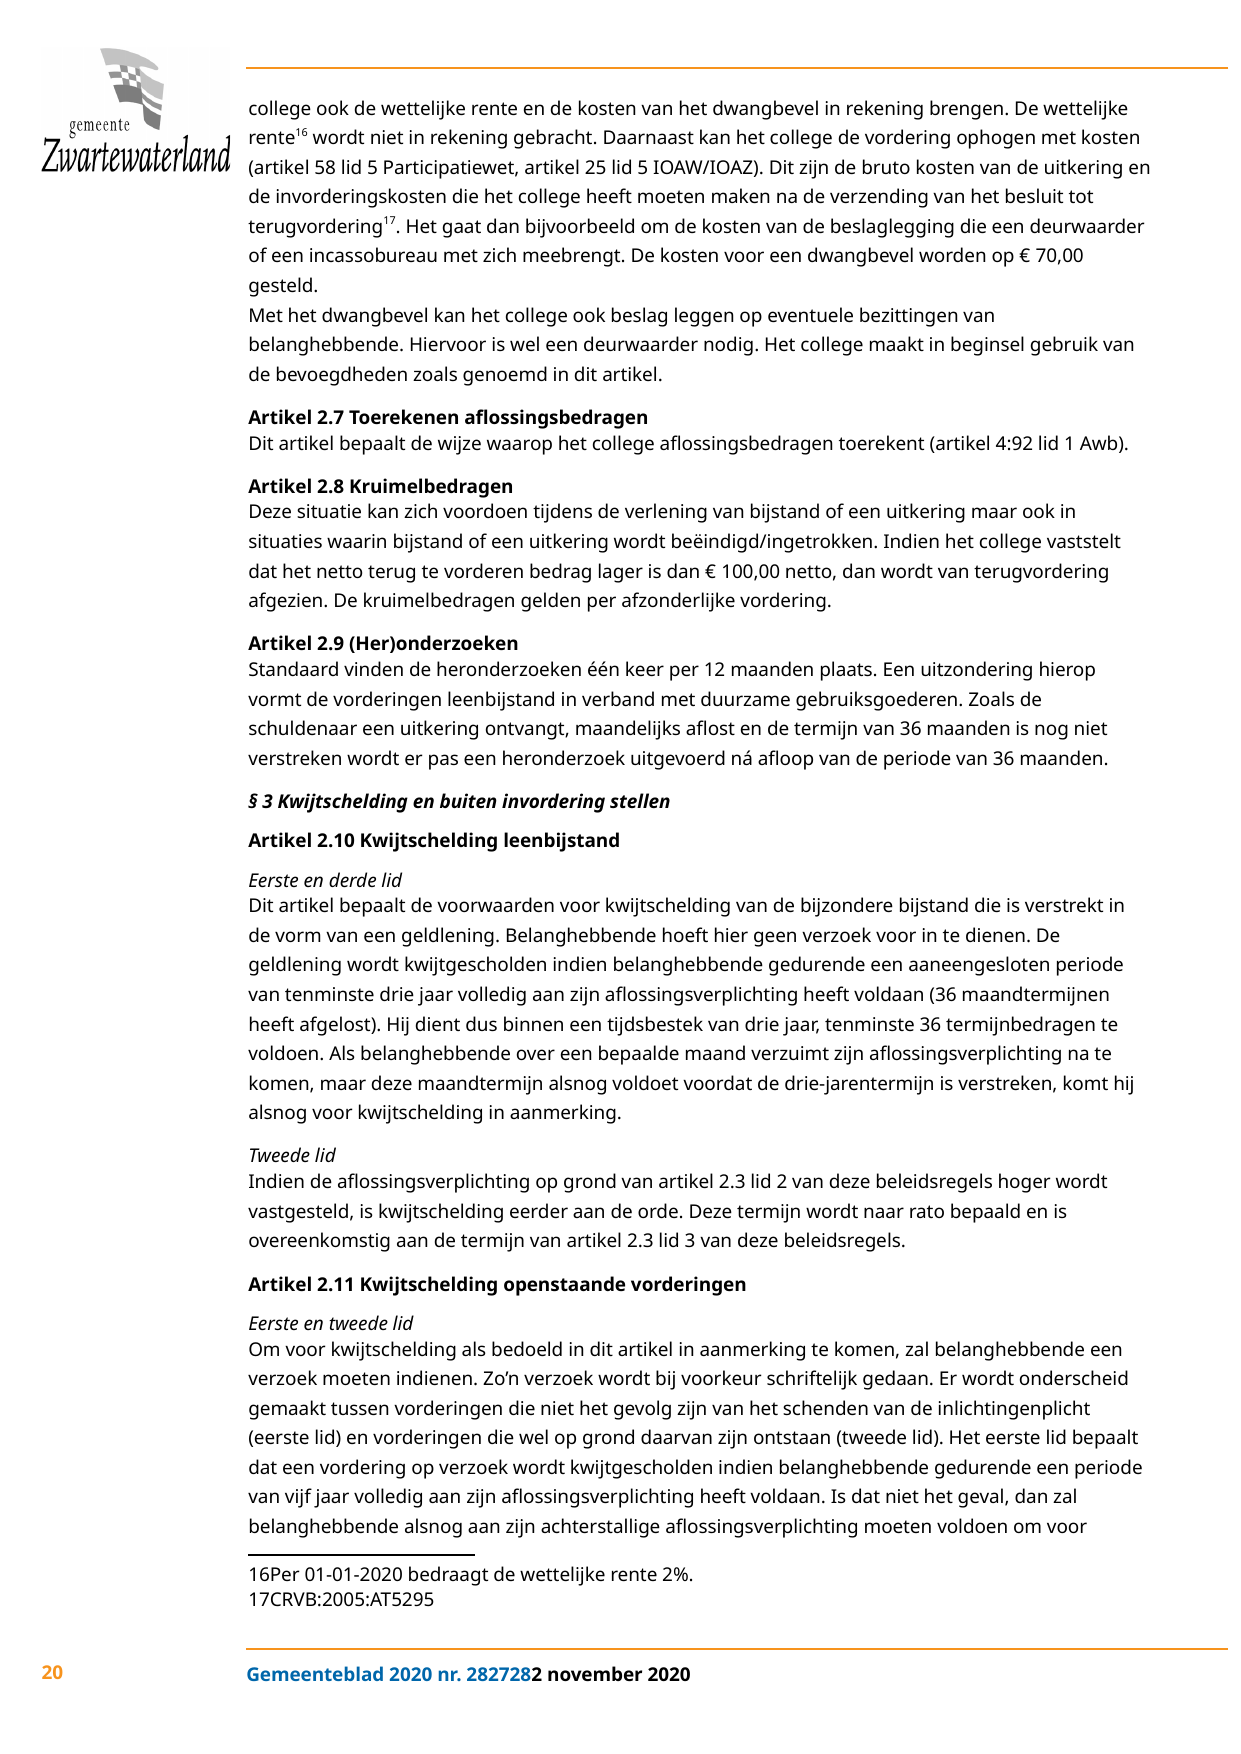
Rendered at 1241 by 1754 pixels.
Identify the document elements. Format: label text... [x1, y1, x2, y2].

text Tweede lid [248, 1143, 1152, 1168]
text Met het dwangbevel kan het college ook beslag leggen op eventuele bezittingen van belanghebbende. Hiervoor is wel een deurwaarder nodig. Het college maakt in beginsel gebruik van de bevoegdheden zoals genoemd in dit artikel. [248, 302, 1152, 387]
text Deze situatie kan zich voordoen tijdens de verlening van bijstand of een uitkering maar ook in situaties waarin bijstand of een uitkering wordt beëindigd/ingetrokken. Indien het college vaststelt dat het netto terug te vorderen bedrag lager is dan € 100,00 netto, dan wordt van terugvordering afgezien. De kruimelbedragen gelden per afzonderlijke vordering. [248, 499, 1152, 613]
text Artikel 2.8 Kruimelbedragen [248, 473, 1152, 499]
text Dit artikel bepaalt de wijze waarop het college aflossingsbedragen toerekent (artikel 4:92 lid 1 Awb). [248, 430, 1152, 456]
text college ook de wettelijke rente en de kosten van het dwangbevel in rekening brengen. De wettelijke rente wordt niet in rekening gebracht. Daarnaast kan het college de vordering ophogen met kosten (artikel 58 lid 5 Participatiewet, artikel 25 lid 5 IOAW/IOAZ). Dit zijn de bruto kosten van de uitkering en de invorderingskosten die het college heeft moeten maken na de verzending van het besluit tot terugvordering. Het gaat dan bijvoorbeeld om de kosten van de beslaglegging die een deurwaarder of een incassobureau met zich meebrengt. De kosten voor een dwangbevel worden op € 70,00 gesteld. [248, 95, 1152, 298]
text Indien de aflossingsverplichting op grond van artikel 2.3 lid 2 van deze beleidsregels hoger wordt vastgesteld, is kwijtschelding eerder aan de orde. Deze termijn wordt naar rato bepaald en is overeenkomstig aan de termijn van artikel 2.3 lid 3 van deze beleidsregels. [248, 1168, 1152, 1253]
text Artikel 2.9 (Her)onderzoeken [248, 631, 1152, 656]
text Standaard vinden de heronderzoeken één keer per 12 maanden plaats. Een uitzondering hierop vormt de vorderingen leenbijstand in verband met duurzame gebruiksgoederen. Zoals de schuldenaar een uitkering ontvangt, maandelijks aflost en de termijn van 36 maanden is nog niet verstreken wordt er pas een heronderzoek uitgevoerd ná afloop van de periode van 36 maanden. [248, 656, 1152, 771]
text Artikel 2.7 Toerekenen aflossingsbedragen [248, 404, 1152, 430]
text Artikel 2.11 Kwijtschelding openstaande vorderingen [248, 1271, 1152, 1296]
text § 3 Kwijtschelding en buiten invordering stellen [248, 788, 1152, 814]
text Per 01-01-2020 bedraagt de wettelijke rente 2%. [248, 1561, 1152, 1586]
text Eerste en tweede lid [248, 1310, 1152, 1336]
text Eerste en derde lid [248, 867, 1152, 892]
text Dit artikel bepaalt de voorwaarden voor kwijtschelding van de bijzondere bijstand die is verstrekt in de vorm van een geldlening. Belanghebbende hoeft hier geen verzoek voor in te dienen. De geldlening wordt kwijtgescholden indien belanghebbende gedurende een aaneengesloten periode van tenminste drie jaar volledig aan zijn aflossingsverplichting heeft voldaan (36 maandtermijnen heeft afgelost). Hij dient dus binnen een tijdsbestek van drie jaar, tenminste 36 termijnbedragen te voldoen. Als belanghebbende over een bepaalde maand verzuimt zijn aflossingsverplichting na te komen, maar deze maandtermijn alsnog voldoet voordat de drie-jarentermijn is verstreken, komt hij alsnog voor kwijtschelding in aanmerking. [248, 892, 1152, 1125]
text CRVB:2005:AT5295 [248, 1586, 1152, 1612]
picture [41, 47, 231, 172]
text Artikel 2.10 Kwijtschelding leenbijstand [248, 827, 1152, 853]
text Om voor kwijtschelding als bedoeld in dit artikel in aanmerking te komen, zal belanghebbende een verzoek moeten indienen. Zo’n verzoek wordt bij voorkeur schriftelijk gedaan. Er wordt onderscheid gemaakt tussen vorderingen die niet het gevolg zijn van het schenden van de inlichtingenplicht (eerste lid) en vorderingen die wel op grond daarvan zijn ontstaan (tweede lid). Het eerste lid bepaalt dat een vordering op verzoek wordt kwijtgescholden indien belanghebbende gedurende een periode van vijf jaar volledig aan zijn aflossingsverplichting heeft voldaan. Is dat niet het geval, dan zal belanghebbende alsnog aan zijn achterstallige aflossingsverplichting moeten voldoen om voor [248, 1336, 1152, 1539]
